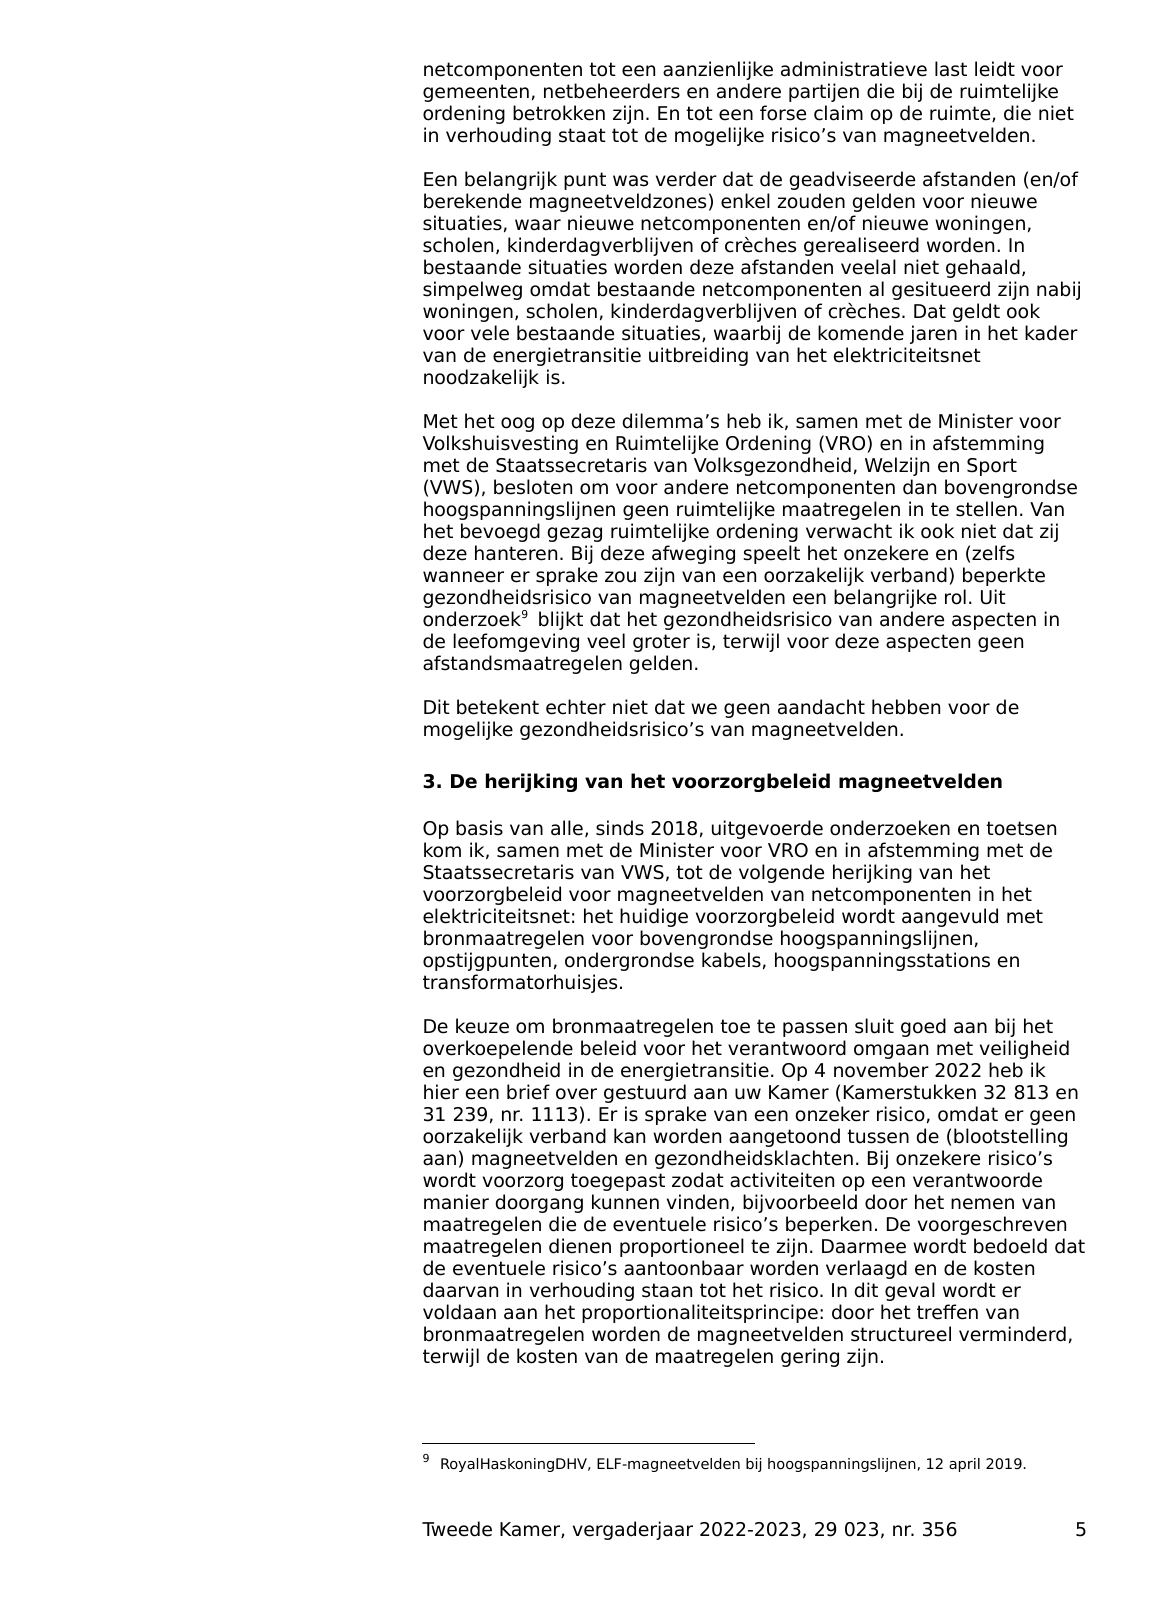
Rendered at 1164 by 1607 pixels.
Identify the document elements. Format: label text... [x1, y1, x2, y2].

text Met het oog op deze dilemma’s heb ik, samen met de Minister voor Volkshuisvesting en Ruimtelijke Ordening (VRO) en in afstemming met de Staatssecretaris van Volksgezondheid, Welzijn en Sport (VWS), besloten om voor andere netcomponenten dan bovengrondse hoogspanningslijnen geen ruimtelijke maatregelen in te stellen. Van het bevoegd gezag ruimtelijke ordening verwacht ik ook niet dat zij deze hanteren. Bij deze afweging speelt het onzekere en (zelfs wanneer er sprake zou zijn van een oorzakelijk verband) beperkte gezondheidsrisico van magneetvelden een belangrijke rol. Uit onderzoek blijkt dat het gezondheidsrisico van andere aspecten in de leefomgeving veel groter is, terwijl voor deze aspecten geen afstandsmaatregelen gelden. [422, 411, 1087, 675]
text Een belangrijk punt was verder dat de geadviseerde afstanden (en/of berekende magneetveldzones) enkel zouden gelden voor nieuwe situaties, waar nieuwe netcomponenten en/of nieuwe woningen, scholen, kinderdagverblijven of crèches gerealiseerd worden. In bestaande situaties worden deze afstanden veelal niet gehaald, simpelweg omdat bestaande netcomponenten al gesitueerd zijn nabij woningen, scholen, kinderdagverblijven of crèches. Dat geldt ook voor vele bestaande situaties, waarbij de komende jaren in het kader van de energietransitie uitbreiding van het elektriciteitsnet noodzakelijk is. [422, 169, 1087, 389]
text RoyalHaskoningDHV, ELF-magneetvelden bij hoogspanningslijnen, 12 april 2019. [422, 1452, 1087, 1474]
text netcomponenten tot een aanzienlijke administratieve last leidt voor gemeenten, netbeheerders en andere partijen die bij de ruimtelijke ordening betrokken zijn. En tot een forse claim op de ruimte, die niet in verhouding staat tot de mogelijke risico’s van magneetvelden. [422, 59, 1087, 147]
text Op basis van alle, sinds 2018, uitgevoerde onderzoeken en toetsen kom ik, samen met de Minister voor VRO en in afstemming met de Staatssecretaris van VWS, tot de volgende herijking van het voorzorgbeleid voor magneetvelden van netcomponenten in het elektriciteitsnet: het huidige voorzorgbeleid wordt aangevuld met bronmaatregelen voor bovengrondse hoogspanningslijnen, opstijgpunten, ondergrondse kabels, hoogspanningsstations en transformatorhuisjes. [422, 818, 1087, 994]
text De keuze om bronmaatregelen toe te passen sluit goed aan bij het overkoepelende beleid voor het verantwoord omgaan met veiligheid en gezondheid in de energietransitie. Op 4 november 2022 heb ik hier een brief over gestuurd aan uw Kamer (Kamerstukken 32 813 en 31 239, nr. 1113). Er is sprake van een onzeker risico, omdat er geen oorzakelijk verband kan worden aangetoond tussen de (blootstelling aan) magneetvelden en gezondheidsklachten. Bij onzekere risico’s wordt voorzorg toegepast zodat activiteiten op een verantwoorde manier doorgang kunnen vinden, bijvoorbeeld door het nemen van maatregelen die de eventuele risico’s beperken. De voorgeschreven maatregelen dienen proportioneel te zijn. Daarmee wordt bedoeld dat de eventuele risico’s aantoonbaar worden verlaagd en de kosten daarvan in verhouding staan tot het risico. In dit geval wordt er voldaan aan het proportionaliteitsprincipe: door het treffen van bronmaatregelen worden de magneetvelden structureel verminderd, terwijl de kosten van de maatregelen gering zijn. [422, 1016, 1087, 1368]
subtitle 3. De herijking van het voorzorgbeleid magneetvelden [422, 771, 1087, 793]
text Dit betekent echter niet dat we geen aandacht hebben voor de mogelijke gezondheidsrisico’s van magneetvelden. [422, 697, 1087, 741]
